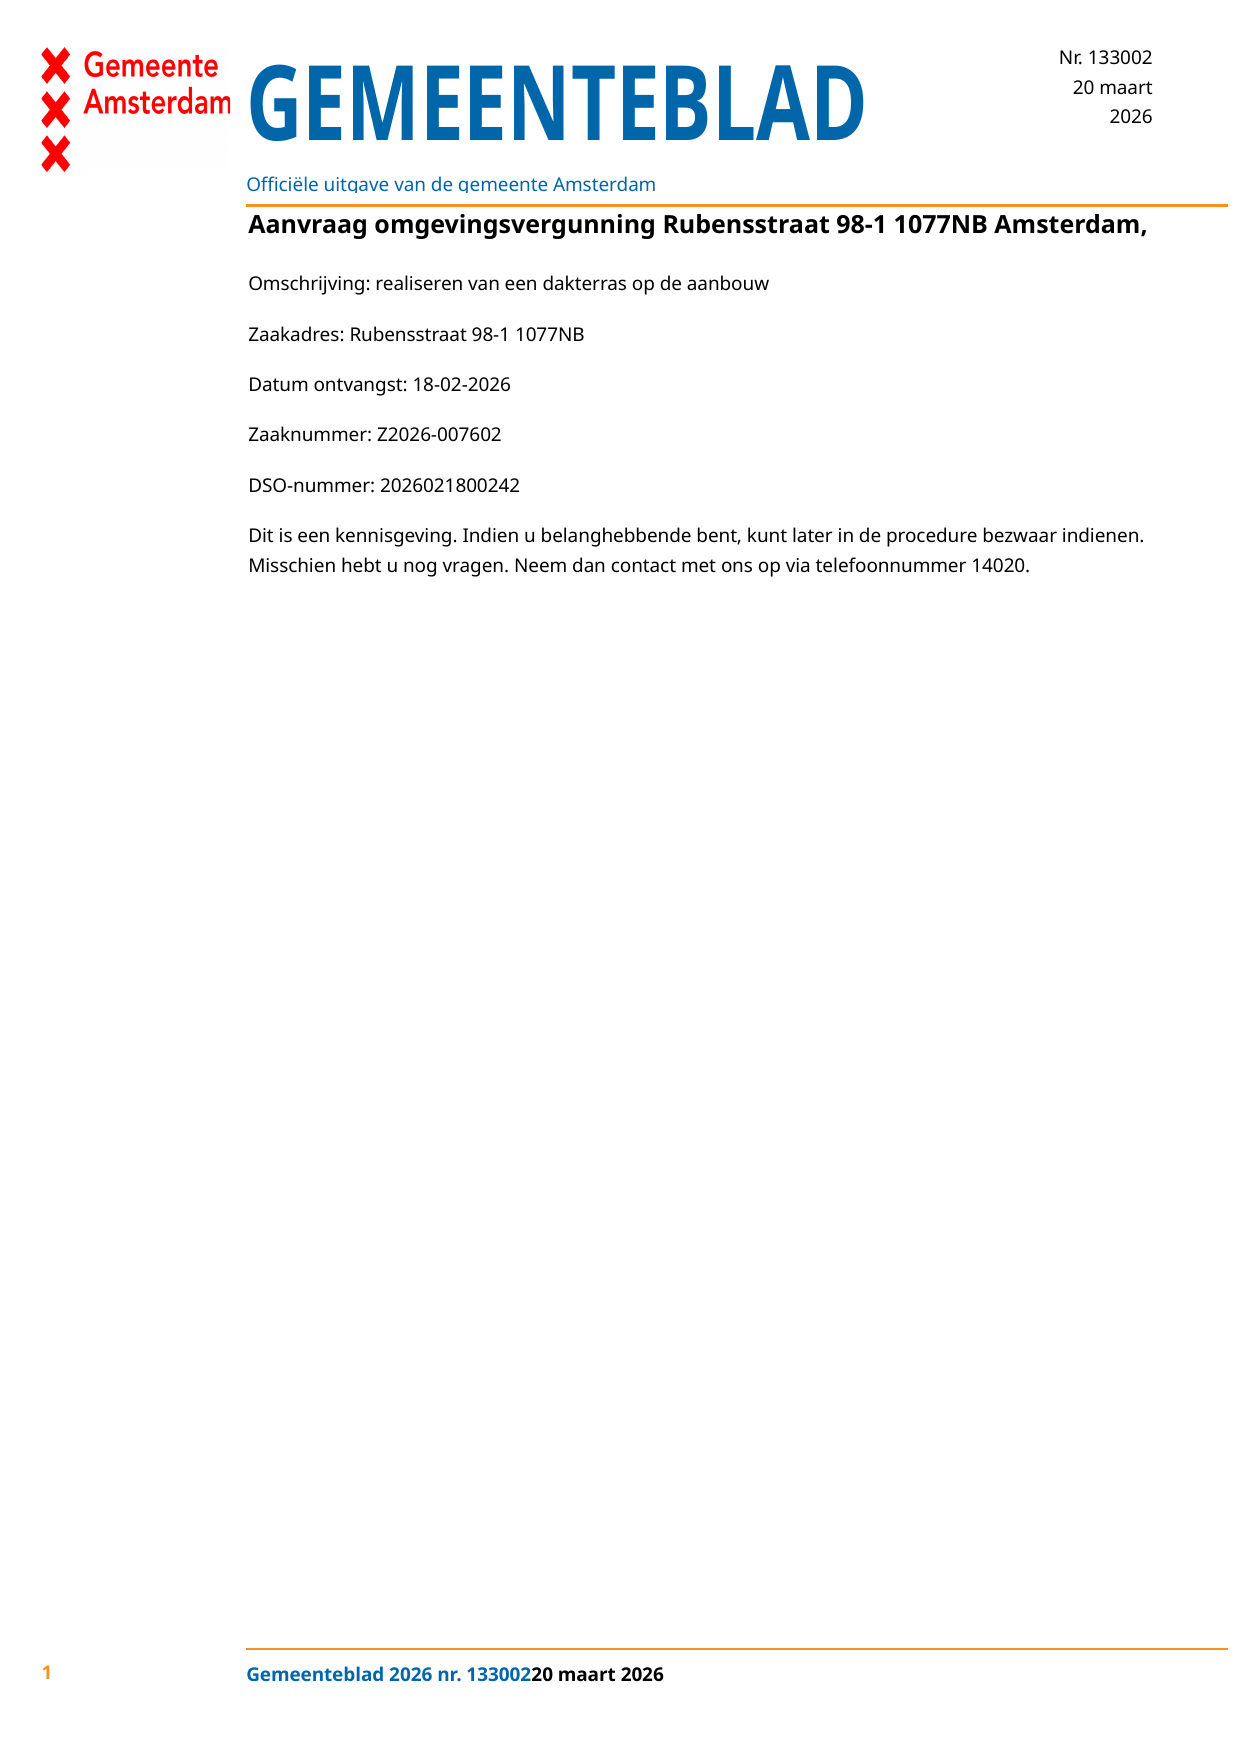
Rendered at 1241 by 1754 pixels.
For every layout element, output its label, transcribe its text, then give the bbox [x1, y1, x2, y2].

text DSO-nummer: 2026021800242 [248, 472, 1152, 498]
text Datum ontvangst: 18-02-2026 [248, 371, 1152, 397]
text Omschrijving: realiseren van een dakterras op de aanbouw [248, 270, 1152, 296]
text Dit is een kennisgeving. Indien u belanghebbende bent, kunt later in de procedure bezwaar indienen. Misschien hebt u nog vragen. Neem dan contact met ons op via telefoonnummer 14020. [248, 522, 1152, 578]
text Aanvraag omgevingsvergunning Rubensstraat 98-1 1077NB Amsterdam, [248, 207, 1152, 241]
text Zaakadres: Rubensstraat 98-1 1077NB [248, 321, 1152, 346]
picture [41, 47, 231, 172]
text Zaaknummer: Z2026-007602 [248, 422, 1152, 447]
